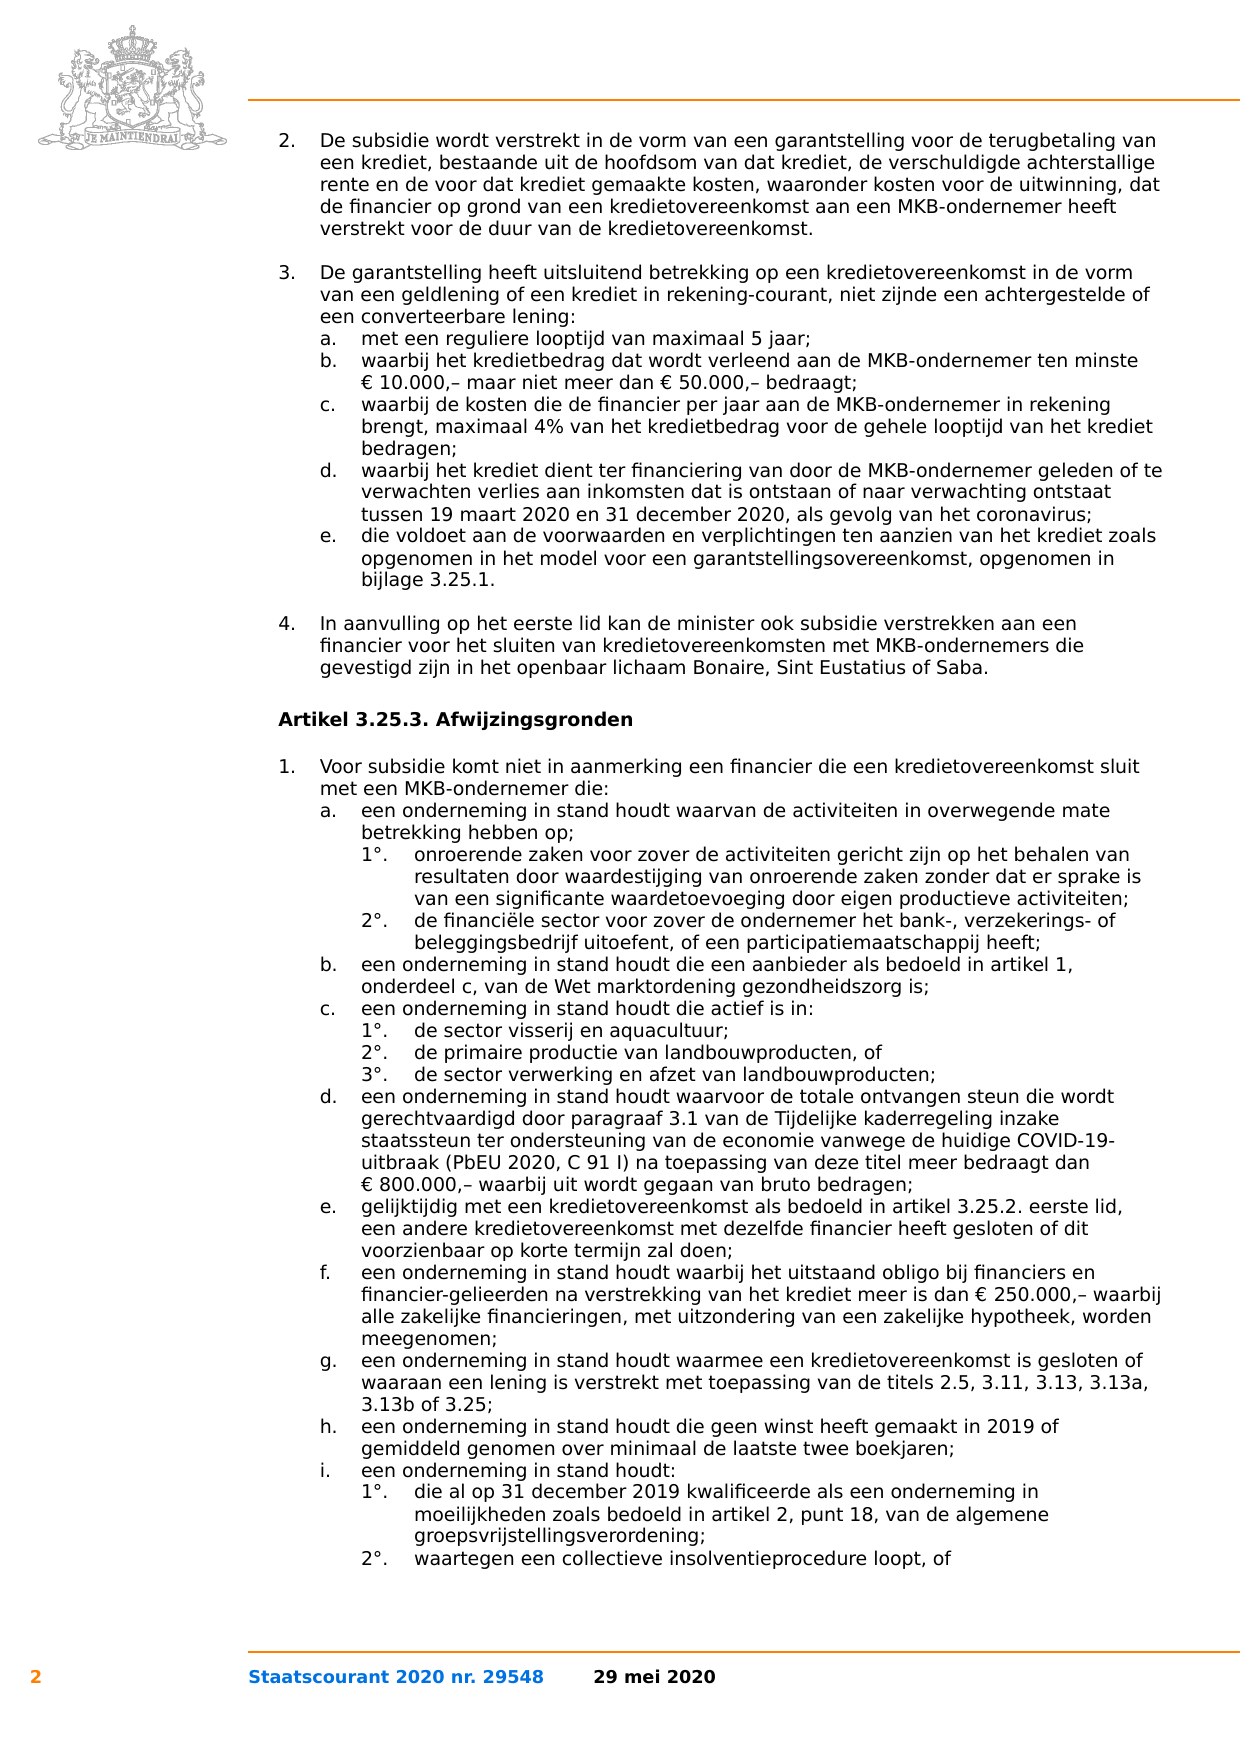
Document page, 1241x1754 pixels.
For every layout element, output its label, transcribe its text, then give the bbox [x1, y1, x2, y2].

text g. een onderneming in stand houdt waarmee een kredietovereenkomst is gesloten of waaraan een lening is verstrekt met toepassing van de titels 2.5, 3.11, 3.13, 3.13a, 3.13b of 3.25; [319, 1349, 1163, 1416]
text b. waarbij het kredietbedrag dat wordt verleend aan de MKB-ondernemer ten minste € 10.000,– maar niet meer dan € 50.000,– bedraagt; [319, 349, 1163, 393]
text f. een onderneming in stand houdt waarbij het uitstaand obligo bij financiers en financier-gelieerden na verstrekking van het krediet meer is dan € 250.000,– waarbij alle zakelijke financieringen, met uitzondering van een zakelijke hypotheek, worden meegenomen; [319, 1262, 1163, 1349]
text e. die voldoet aan de voorwaarden en verplichtingen ten aanzien van het krediet zoals opgenomen in het model voor een garantstellingsovereenkomst, opgenomen in bijlage 3.25.1. [319, 525, 1163, 591]
text 1°. die al op 31 december 2019 kwalificeerde als een onderneming in moeilijkheden zoals bedoeld in artikel 2, punt 18, van de algemene groepsvrijstellingsverordening; [361, 1481, 1163, 1547]
text 2°. de primaire productie van landbouwproducten, of [361, 1042, 1163, 1064]
text 2. De subsidie wordt verstrekt in de vorm van een garantstelling voor de terugbetaling van een krediet, bestaande uit de hoofdsom van dat krediet, de verschuldigde achterstallige rente en de voor dat krediet gemaakte kosten, waaronder kosten voor de uitwinning, dat de financier op grond van een kredietovereenkomst aan een MKB-ondernemer heeft verstrekt voor de duur van de kredietovereenkomst. [278, 130, 1163, 240]
text c. een onderneming in stand houdt die actief is in: [319, 998, 1163, 1020]
text b. een onderneming in stand houdt die een aanbieder als bedoeld in artikel 1, onderdeel c, van de Wet marktordening gezondheidszorg is; [319, 954, 1163, 998]
text a. met een reguliere looptijd van maximaal 5 jaar; [319, 328, 1163, 349]
text a. een onderneming in stand houdt waarvan de activiteiten in overwegende mate betrekking hebben op; [319, 800, 1163, 844]
text 1. Voor subsidie komt niet in aanmerking een financier die een kredietovereenkomst sluit met een MKB-ondernemer die: [278, 756, 1163, 800]
text 1°. de sector visserij en aquacultuur; [361, 1020, 1163, 1042]
text e. gelijktijdig met een kredietovereenkomst als bedoeld in artikel 3.25.2. eerste lid, een andere kredietovereenkomst met dezelfde financier heeft gesloten of dit voorzienbaar op korte termijn zal doen; [319, 1196, 1163, 1262]
text d. een onderneming in stand houdt waarvoor de totale ontvangen steun die wordt gerechtvaardigd door paragraaf 3.1 van de Tijdelijke kaderregeling inzake staatssteun ter ondersteuning van de economie vanwege de huidige COVID-19-uitbraak (PbEU 2020, C 91 I) na toepassing van deze titel meer bedraagt dan € 800.000,– waarbij uit wordt gegaan van bruto bedragen; [319, 1086, 1163, 1196]
text 2°. waartegen een collectieve insolventieprocedure loopt, of [361, 1547, 1163, 1569]
text 3. De garantstelling heeft uitsluitend betrekking op een kredietovereenkomst in de vorm van een geldlening of een krediet in rekening-courant, niet zijnde een achtergestelde of een converteerbare lening: [278, 262, 1163, 328]
text c. waarbij de kosten die de financier per jaar aan de MKB-ondernemer in rekening brengt, maximaal 4% van het kredietbedrag voor de gehele looptijd van het krediet bedragen; [319, 393, 1163, 459]
text 2°. de financiële sector voor zover de ondernemer het bank-, verzekerings- of beleggingsbedrijf uitoefent, of een participatiemaatschappij heeft; [361, 910, 1163, 954]
text 4. In aanvulling op het eerste lid kan de minister ook subsidie verstrekken aan een financier voor het sluiten van kredietovereenkomsten met MKB-ondernemers die gevestigd zijn in het openbaar lichaam Bonaire, Sint Eustatius of Saba. [278, 613, 1163, 679]
text 1°. onroerende zaken voor zover de activiteiten gericht zijn op het behalen van resultaten door waardestijging van onroerende zaken zonder dat er sprake is van een significante waardetoevoeging door eigen productieve activiteiten; [361, 844, 1163, 910]
text h. een onderneming in stand houdt die geen winst heeft gemaakt in 2019 of gemiddeld genomen over minimaal de laatste twee boekjaren; [319, 1416, 1163, 1459]
subtitle Artikel 3.25.3. Afwijzingsgronden [278, 709, 1163, 731]
picture [38, 25, 227, 150]
text 3°. de sector verwerking en afzet van landbouwproducten; [361, 1064, 1163, 1086]
text d. waarbij het krediet dient ter financiering van door de MKB-ondernemer geleden of te verwachten verlies aan inkomsten dat is ontstaan of naar verwachting ontstaat tussen 19 maart 2020 en 31 december 2020, als gevolg van het coronavirus; [319, 459, 1163, 525]
text i. een onderneming in stand houdt: [319, 1459, 1163, 1481]
